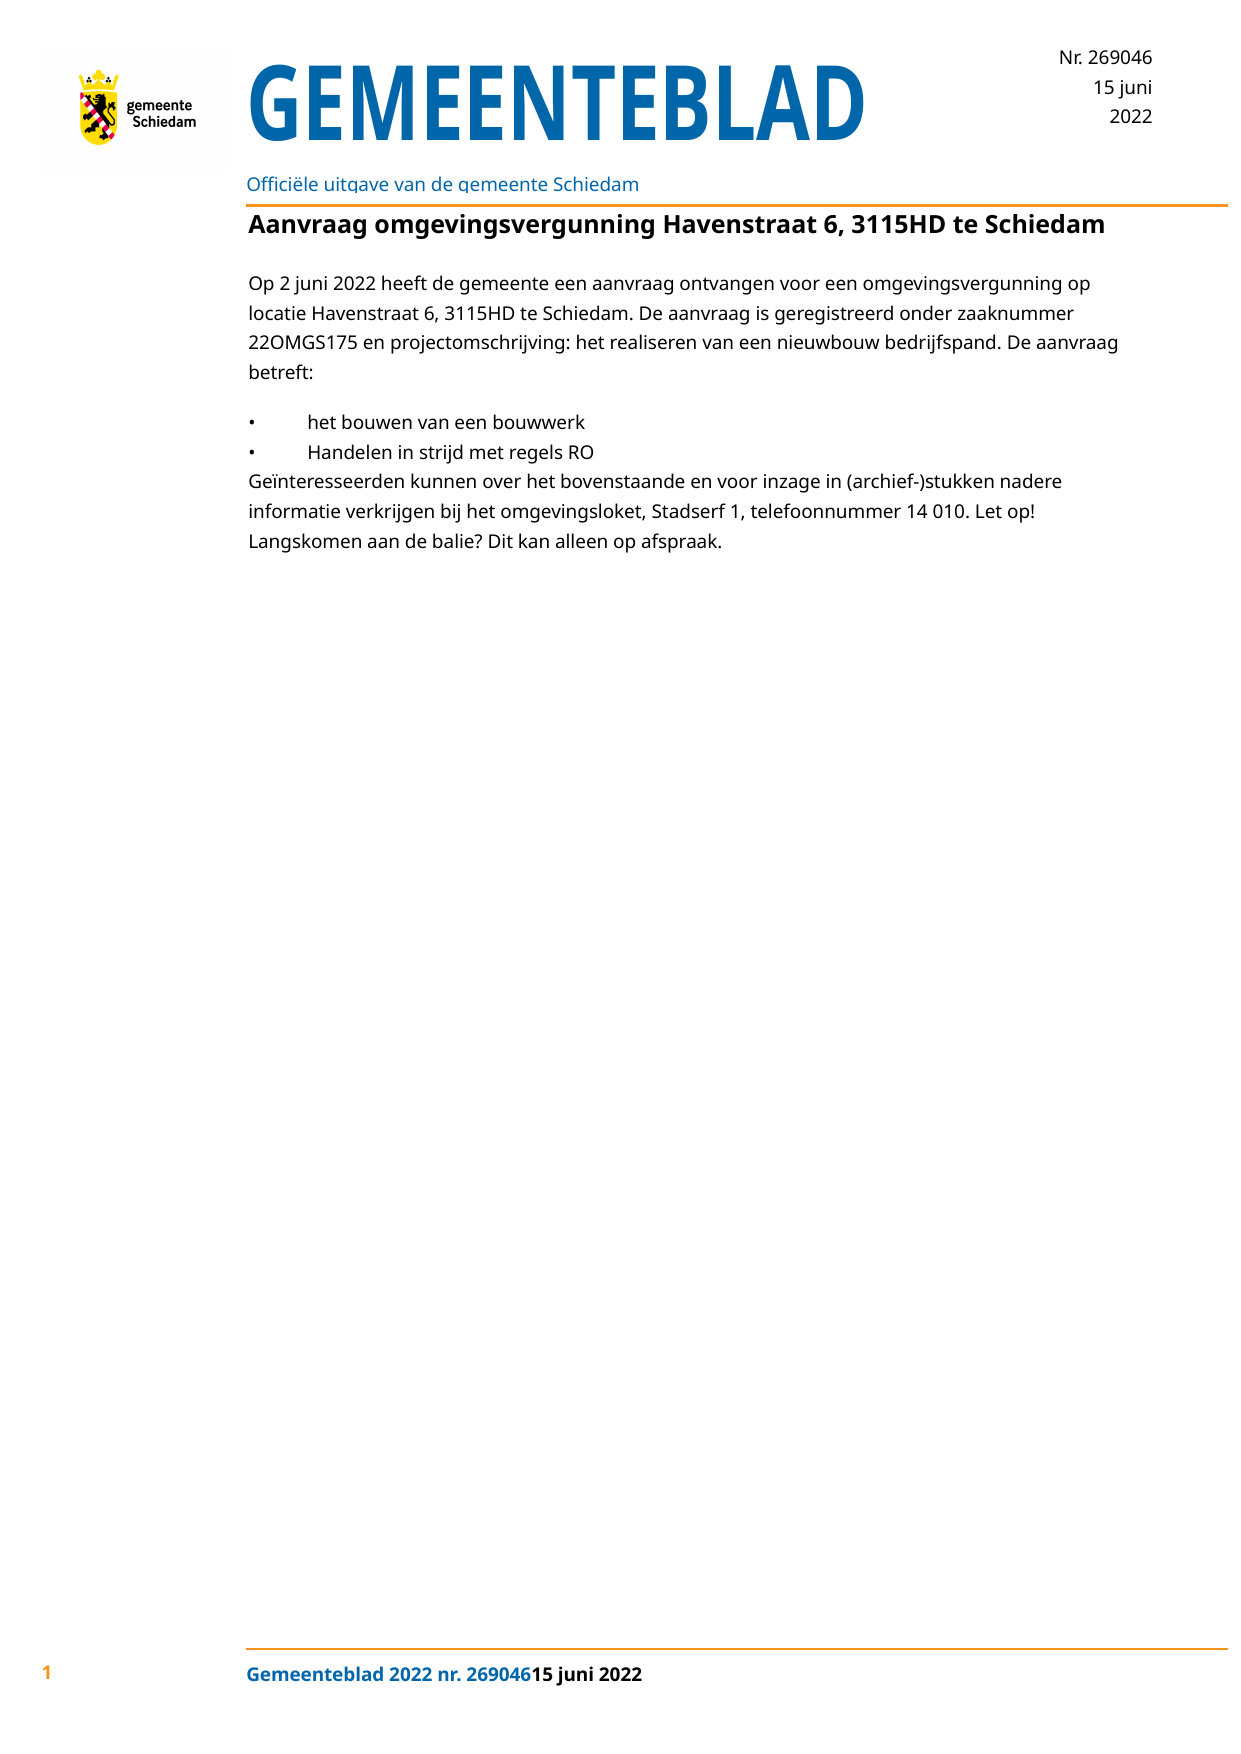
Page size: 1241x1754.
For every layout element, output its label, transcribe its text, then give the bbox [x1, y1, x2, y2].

text Aanvraag omgevingsvergunning Havenstraat 6, 3115HD te Schiedam [248, 207, 1152, 241]
picture [41, 47, 231, 172]
list Handelen in strijd met regels RO [248, 439, 1152, 465]
text Geïnteresseerden kunnen over het bovenstaande en voor inzage in (archief-)stukken nadere informatie verkrijgen bij het omgevingsloket, Stadserf 1, telefoonnummer 14 010. Let op! Langskomen aan de balie? Dit kan alleen op afspraak. [248, 469, 1152, 553]
list het bouwen van een bouwwerk [248, 409, 1152, 435]
text Op 2 juni 2022 heeft de gemeente een aanvraag ontvangen voor een omgevingsvergunning op locatie Havenstraat 6, 3115HD te Schiedam. De aanvraag is geregistreerd onder zaaknummer 22OMGS175 en projectomschrijving: het realiseren van een nieuwbouw bedrijfspand. De aanvraag betreft: [248, 270, 1152, 385]
